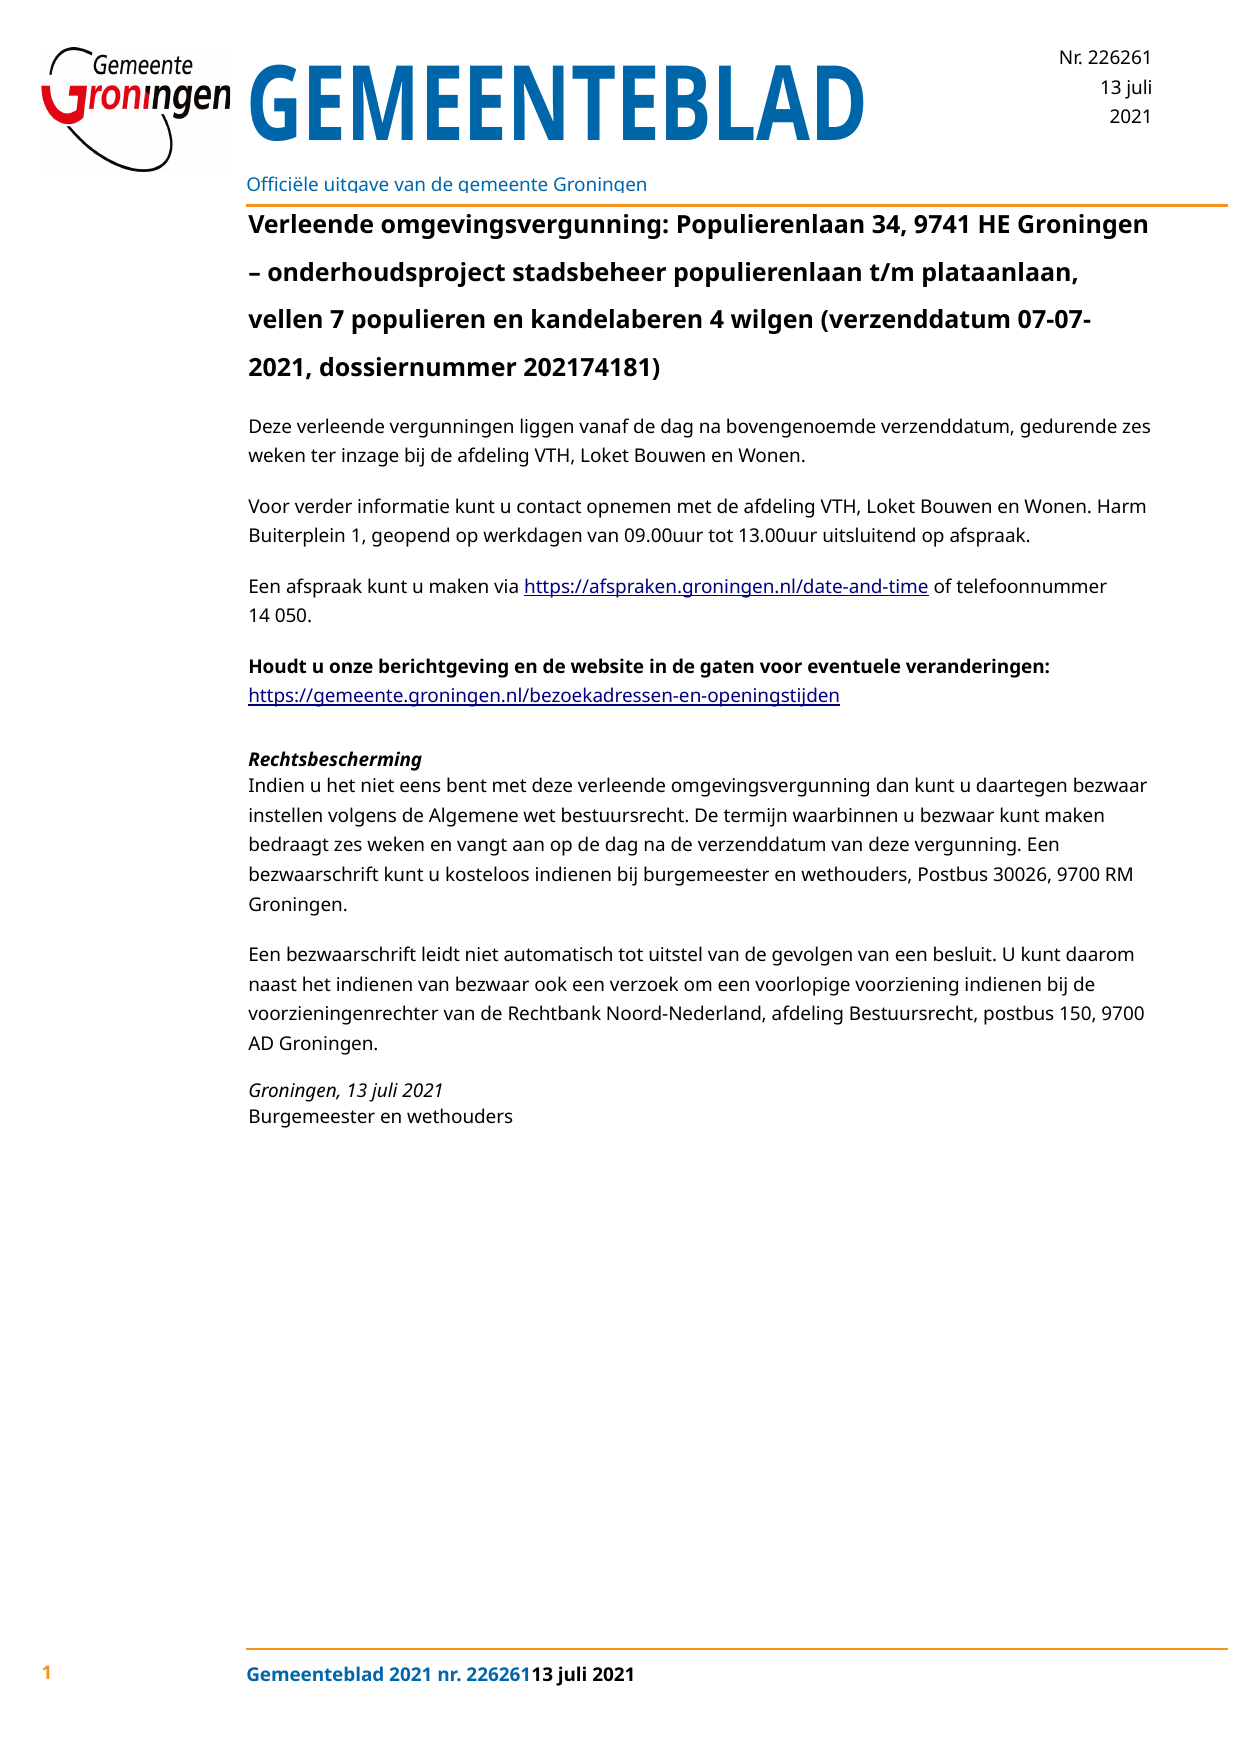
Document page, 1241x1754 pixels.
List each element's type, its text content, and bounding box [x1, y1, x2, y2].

text Voor verder informatie kunt u contact opnemen met de afdeling VTH, Loket Bouwen en Wonen. Harm Buiterplein 1, geopend op werkdagen van 09.00uur tot 13.00uur uitsluitend op afspraak. [248, 493, 1152, 548]
text Groningen, 13 juli 2021 [248, 1078, 1152, 1103]
text Indien u het niet eens bent met deze verleende omgevingsvergunning dan kunt u daartegen bezwaar instellen volgens de Algemene wet bestuursrecht. De termijn waarbinnen u bezwaar kunt maken bedraagt zes weken en vangt aan op de dag na de verzenddatum van deze vergunning. Een bezwaarschrift kunt u kosteloos indienen bij burgemeester en wethouders, Postbus 30026, 9700 RM Groningen. [248, 772, 1152, 916]
text Verleende omgevingsvergunning: Populierenlaan 34, 9741 HE Groningen – onderhoudsproject stadsbeheer populierenlaan t/m plataanlaan, vellen 7 populieren en kandelaberen 4 wilgen (verzenddatum 07-07-2021, dossiernummer 202174181) [248, 207, 1152, 384]
text Een bezwaarschrift leidt niet automatisch tot uitstel van de gevolgen van een besluit. U kunt daarom naast het indienen van bezwaar ook een verzoek om een voorlopige voorziening indienen bij de voorzieningenrechter van de Rechtbank Noord-Nederland, afdeling Bestuursrecht, postbus 150, 9700 AD Groningen. [248, 941, 1152, 1056]
picture [41, 47, 231, 172]
text Rechtsbescherming [248, 747, 1152, 772]
text Een afspraak kunt u maken via https://afspraken.groningen.nl/date-and-time of telefoonnummer 14 050. [248, 573, 1152, 628]
text Houdt u onze berichtgeving en de website in de gaten voor eventuele veranderingen: https://gemeente.groningen.nl/bezoekadressen-en-openingstijden [248, 653, 1152, 708]
text Deze verleende vergunningen liggen vanaf de dag na bovengenoemde verzenddatum, gedurende zes weken ter inzage bij de afdeling VTH, Loket Bouwen en Wonen. [248, 413, 1152, 468]
text Burgemeester en wethouders [248, 1103, 1152, 1129]
